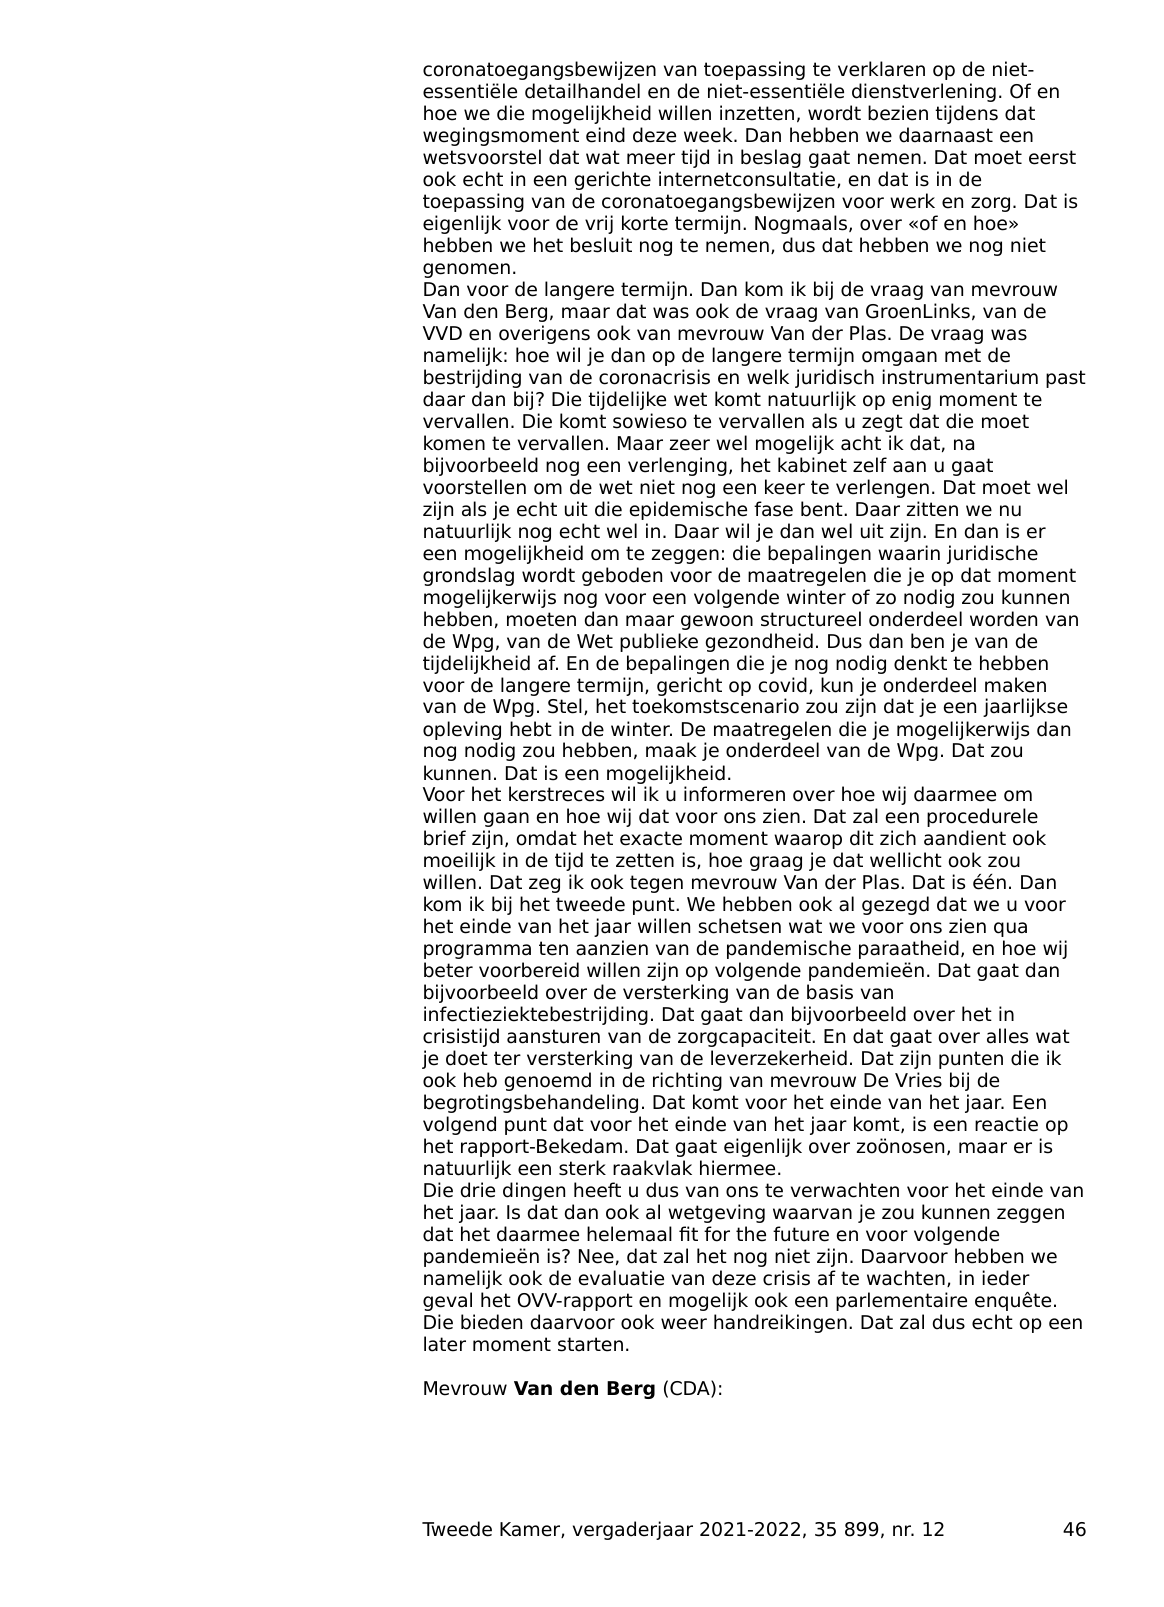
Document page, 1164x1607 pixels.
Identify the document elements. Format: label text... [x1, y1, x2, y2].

text coronatoegangsbewijzen van toepassing te verklaren op de niet-essentiële detailhandel en de niet-essentiële dienstverlening. Of en hoe we die mogelijkheid willen inzetten, wordt bezien tijdens dat wegingsmoment eind deze week. Dan hebben we daarnaast een wetsvoorstel dat wat meer tijd in beslag gaat nemen. Dat moet eerst ook echt in een gerichte internetconsultatie, en dat is in de toepassing van de coronatoegangsbewijzen voor werk en zorg. Dat is eigenlijk voor de vrij korte termijn. Nogmaals, over «of en hoe» hebben we het besluit nog te nemen, dus dat hebben we nog niet genomen. [422, 59, 1087, 279]
text Die drie dingen heeft u dus van ons te verwachten voor het einde van het jaar. Is dat dan ook al wetgeving waarvan je zou kunnen zeggen dat het daarmee helemaal fit for the future en voor volgende pandemieën is? Nee, dat zal het nog niet zijn. Daarvoor hebben we namelijk ook de evaluatie van deze crisis af te wachten, in ieder geval het OVV-rapport en mogelijk ook een parlementaire enquête. Die bieden daarvoor ook weer handreikingen. Dat zal dus echt op een later moment starten. [422, 1180, 1087, 1356]
text Mevrouw Van den Berg (CDA): [422, 1378, 1087, 1400]
text Dan voor de langere termijn. Dan kom ik bij de vraag van mevrouw Van den Berg, maar dat was ook de vraag van GroenLinks, van de VVD en overigens ook van mevrouw Van der Plas. De vraag was namelijk: hoe wil je dan op de langere termijn omgaan met de bestrijding van de coronacrisis en welk juridisch instrumentarium past daar dan bij? Die tijdelijke wet komt natuurlijk op enig moment te vervallen. Die komt sowieso te vervallen als u zegt dat die moet komen te vervallen. Maar zeer wel mogelijk acht ik dat, na bijvoorbeeld nog een verlenging, het kabinet zelf aan u gaat voorstellen om de wet niet nog een keer te verlengen. Dat moet wel zijn als je echt uit die epidemische fase bent. Daar zitten we nu natuurlijk nog echt wel in. Daar wil je dan wel uit zijn. En dan is er een mogelijkheid om te zeggen: die bepalingen waarin juridische grondslag wordt geboden voor de maatregelen die je op dat moment mogelijkerwijs nog voor een volgende winter of zo nodig zou kunnen hebben, moeten dan maar gewoon structureel onderdeel worden van de Wpg, van de Wet publieke gezondheid. Dus dan ben je van de tijdelijkheid af. En de bepalingen die je nog nodig denkt te hebben voor de langere termijn, gericht op covid, kun je onderdeel maken van de Wpg. Stel, het toekomstscenario zou zijn dat je een jaarlijkse opleving hebt in de winter. De maatregelen die je mogelijkerwijs dan nog nodig zou hebben, maak je onderdeel van de Wpg. Dat zou kunnen. Dat is een mogelijkheid. [422, 279, 1087, 784]
text Voor het kerstreces wil ik u informeren over hoe wij daarmee om willen gaan en hoe wij dat voor ons zien. Dat zal een procedurele brief zijn, omdat het exacte moment waarop dit zich aandient ook moeilijk in de tijd te zetten is, hoe graag je dat wellicht ook zou willen. Dat zeg ik ook tegen mevrouw Van der Plas. Dat is één. Dan kom ik bij het tweede punt. We hebben ook al gezegd dat we u voor het einde van het jaar willen schetsen wat we voor ons zien qua programma ten aanzien van de pandemische paraatheid, en hoe wij beter voorbereid willen zijn op volgende pandemieën. Dat gaat dan bijvoorbeeld over de versterking van de basis van infectieziektebestrijding. Dat gaat dan bijvoorbeeld over het in crisistijd aansturen van de zorgcapaciteit. En dat gaat over alles wat je doet ter versterking van de leverzekerheid. Dat zijn punten die ik ook heb genoemd in de richting van mevrouw De Vries bij de begrotingsbehandeling. Dat komt voor het einde van het jaar. Een volgend punt dat voor het einde van het jaar komt, is een reactie op het rapport-Bekedam. Dat gaat eigenlijk over zoönosen, maar er is natuurlijk een sterk raakvlak hiermee. [422, 784, 1087, 1180]
